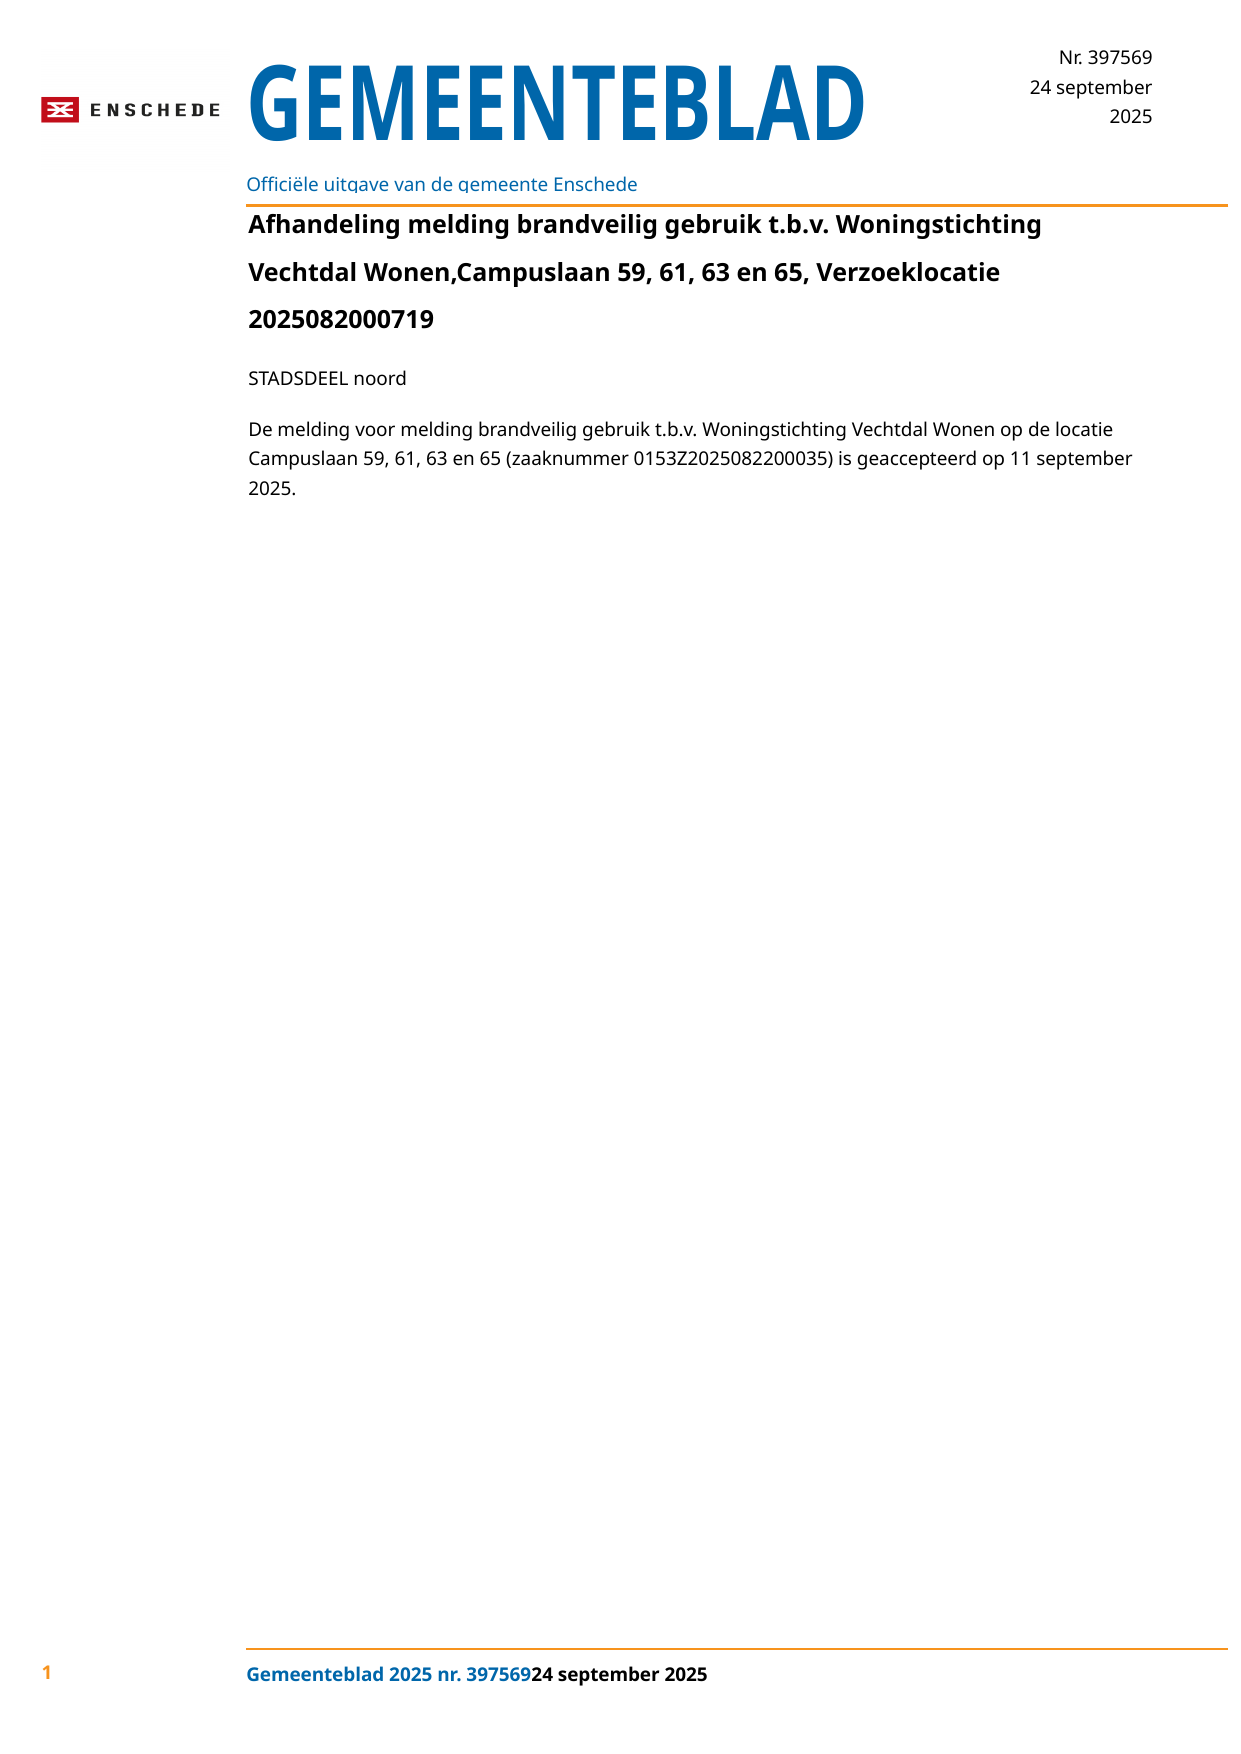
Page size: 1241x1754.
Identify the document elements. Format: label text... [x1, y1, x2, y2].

text STADSDEEL noord [248, 366, 1152, 391]
text Afhandeling melding brandveilig gebruik t.b.v. Woningstichting Vechtdal Wonen,Campuslaan 59, 61, 63 en 65, Verzoeklocatie 2025082000719 [248, 207, 1152, 336]
text De melding voor melding brandveilig gebruik t.b.v. Woningstichting Vechtdal Wonen op de locatie Campuslaan 59, 61, 63 en 65 (zaaknummer 0153Z2025082200035) is geaccepteerd op 11 september 2025. [248, 416, 1152, 501]
picture [41, 47, 231, 172]
